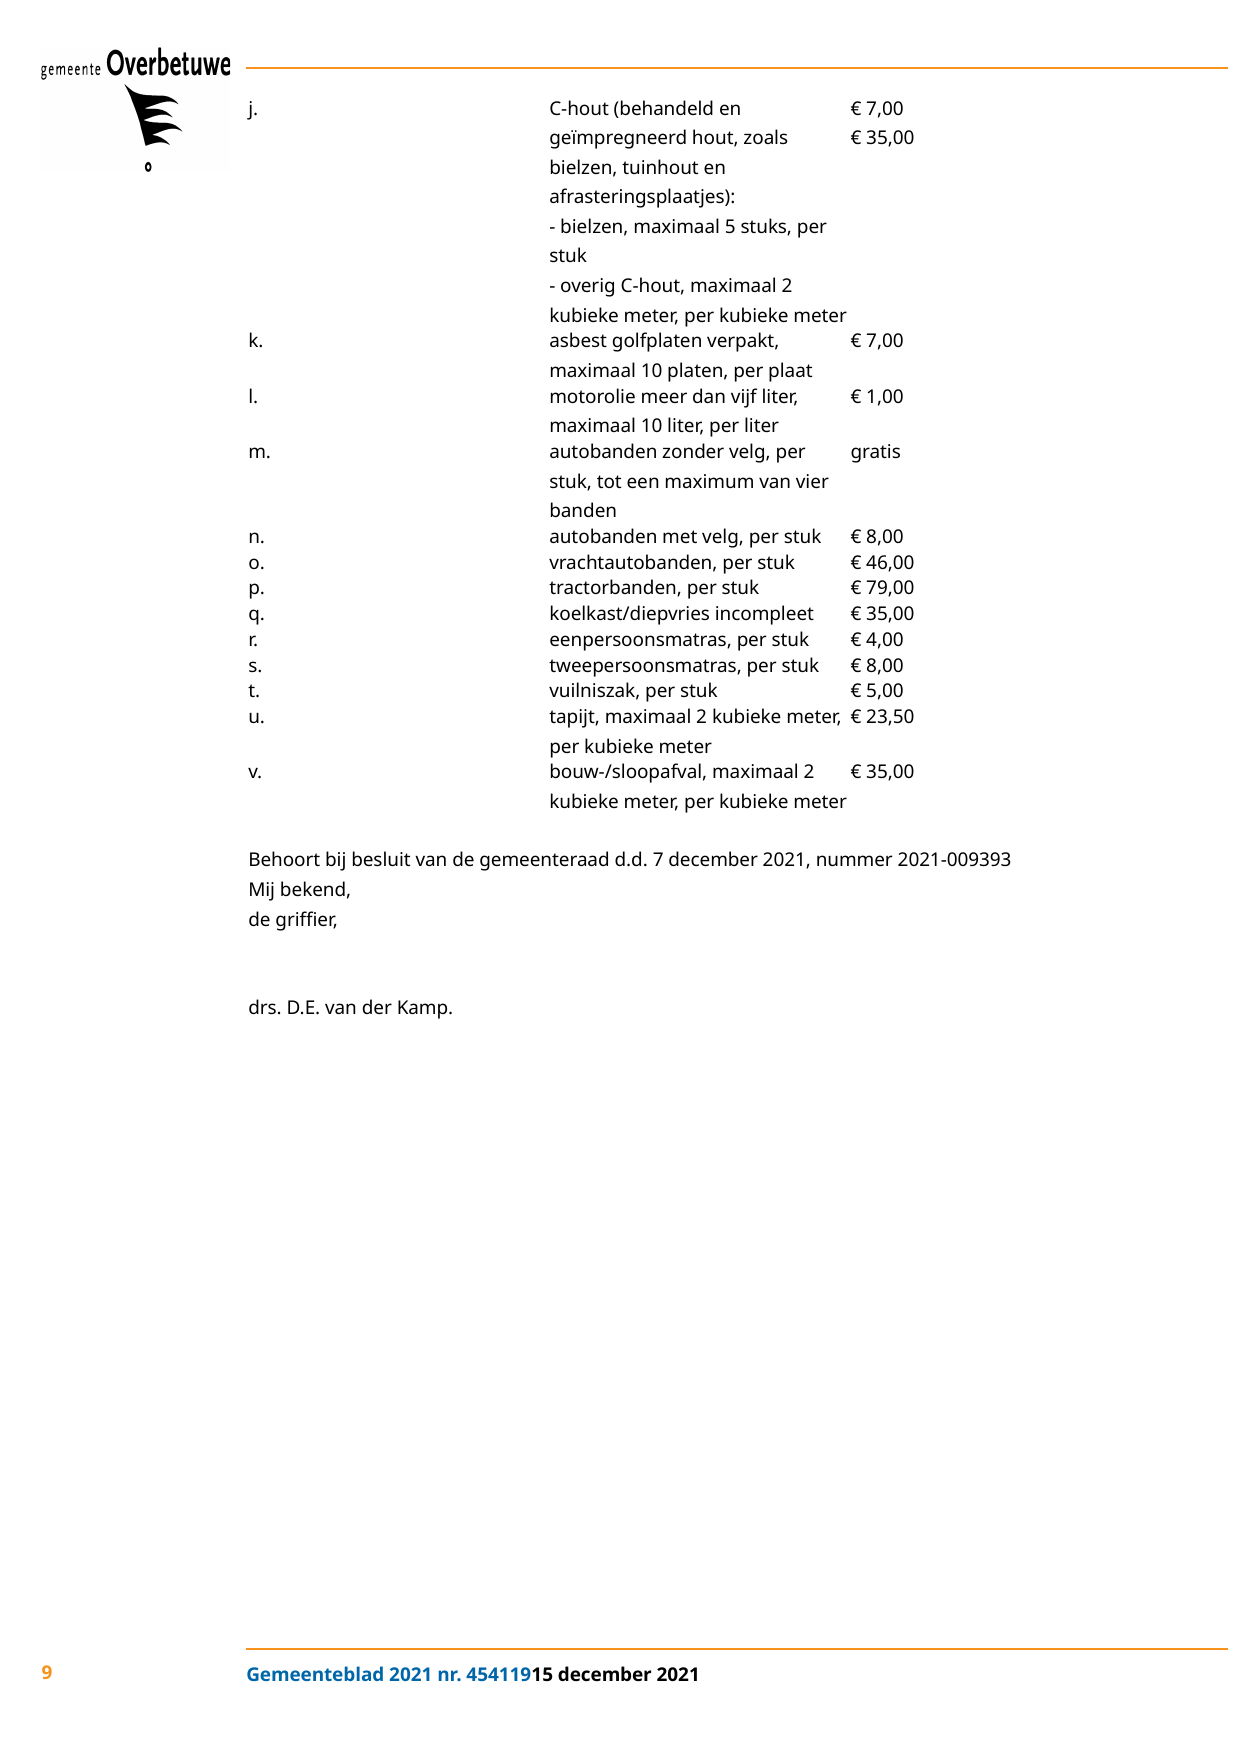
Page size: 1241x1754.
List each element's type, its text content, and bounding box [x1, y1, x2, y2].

table_cell tapijt, maximaal 2 kubieke meter, per kubieke meter [549, 703, 850, 758]
table_cell vuilniszak, per stuk [549, 678, 850, 703]
text drs. D.E. van der Kamp. [248, 994, 1152, 1020]
text Behoort bij besluit van de gemeenteraad d.d. 7 december 2021, nummer 2021-009393 [248, 847, 1152, 872]
text Mij bekend, [248, 876, 1152, 902]
table_cell € 35,00 [850, 759, 1152, 814]
table_cell gratis [850, 438, 1152, 523]
table_cell vrachtautobanden, per stuk [549, 549, 850, 574]
table_cell v. [248, 759, 549, 814]
table_cell p. [248, 575, 549, 600]
table_cell € 23,50 [850, 703, 1152, 758]
table_cell C-hout (behandeld en geïmpregneerd hout, zoals bielzen, tuinhout en afrasteringsplaatjes): - bielzen, maximaal 5 stuks, per stuk - overig C-hout, maximaal 2 kubieke meter, per kubieke meter [549, 95, 850, 328]
table_cell € 7,00 € 35,00 [850, 95, 1152, 328]
table_cell eenpersoonsmatras, per stuk [549, 626, 850, 652]
table_cell € 1,00 [850, 383, 1152, 438]
table_cell € 8,00 [850, 523, 1152, 549]
table_cell o. [248, 549, 549, 574]
table_cell l. [248, 383, 549, 438]
table_cell tweepersoonsmatras, per stuk [549, 652, 850, 677]
table_cell asbest golfplaten verpakt, maximaal 10 platen, per plaat [549, 328, 850, 383]
table_cell € 5,00 [850, 678, 1152, 703]
table_cell autobanden met velg, per stuk [549, 523, 850, 549]
table_cell u. [248, 703, 549, 758]
table_cell koelkast/diepvries incompleet [549, 600, 850, 626]
table_cell n. [248, 523, 549, 549]
text de griffier, [248, 906, 1152, 932]
table_cell bouw-/sloopafval, maximaal 2 kubieke meter, per kubieke meter [549, 759, 850, 814]
table_cell tractorbanden, per stuk [549, 575, 850, 600]
table_cell k. [248, 328, 549, 383]
table_cell € 7,00 [850, 328, 1152, 383]
table_cell € 35,00 [850, 600, 1152, 626]
table_cell € 8,00 [850, 652, 1152, 677]
table_cell € 79,00 [850, 575, 1152, 600]
table_cell r. [248, 626, 549, 652]
table_cell t. [248, 678, 549, 703]
table_cell m. [248, 438, 549, 523]
picture [41, 47, 231, 172]
table_cell motorolie meer dan vijf liter, maximaal 10 liter, per liter [549, 383, 850, 438]
table_cell autobanden zonder velg, per stuk, tot een maximum van vier banden [549, 438, 850, 523]
table_cell j. [248, 95, 549, 328]
table_cell s. [248, 652, 549, 677]
table_cell € 46,00 [850, 549, 1152, 574]
table_cell q. [248, 600, 549, 626]
table_cell € 4,00 [850, 626, 1152, 652]
